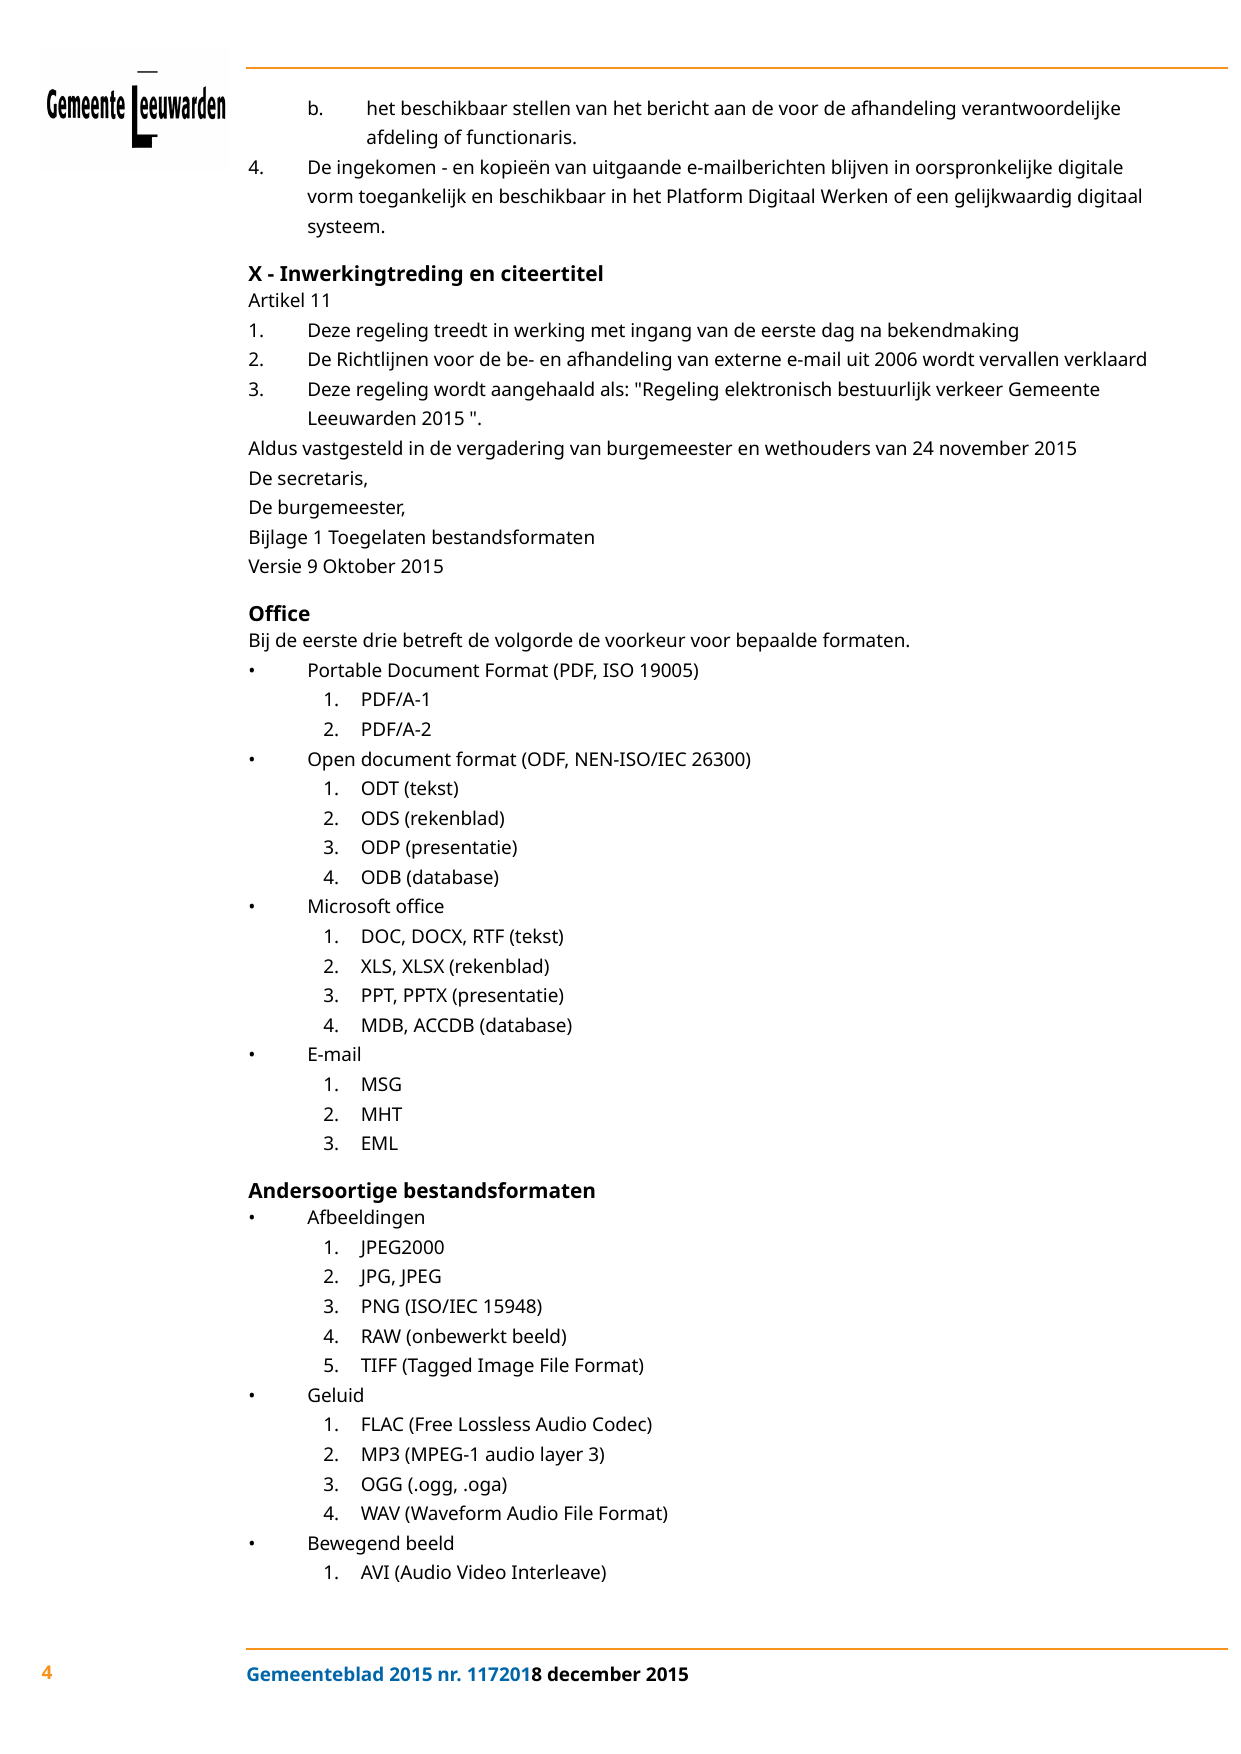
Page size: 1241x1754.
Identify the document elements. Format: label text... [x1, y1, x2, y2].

list MHT [323, 1101, 1152, 1127]
text Andersoortige bestandsformaten [248, 1176, 1152, 1204]
list JPEG2000 [323, 1234, 1152, 1260]
list Deze regeling wordt aangehaald als: "Regeling elektronisch bestuurlijk verkeer Gemeente Leeuwarden 2015 ". [248, 376, 1152, 431]
list Open document format (ODF, NEN-ISO/IEC 26300) [248, 746, 1152, 772]
list Afbeeldingen [248, 1204, 1152, 1230]
list het beschikbaar stellen van het bericht aan de voor de afhandeling verantwoordelijke afdeling of functionaris. [307, 95, 1152, 150]
text Artikel 11 [248, 287, 1152, 313]
list PDF/A-2 [323, 716, 1152, 742]
list PPT, PPTX (presentatie) [323, 982, 1152, 1008]
list ODT (tekst) [323, 775, 1152, 801]
text De burgemeester, [248, 494, 1152, 520]
text Aldus vastgesteld in de vergadering van burgemeester en wethouders van 24 november 2015 [248, 435, 1152, 461]
list Portable Document Format (PDF, ISO 19005) [248, 657, 1152, 683]
list ODS (rekenblad) [323, 805, 1152, 831]
list DOC, DOCX, RTF (tekst) [323, 923, 1152, 949]
list WAV (Waveform Audio File Format) [323, 1500, 1152, 1526]
list FLAC (Free Lossless Audio Codec) [323, 1412, 1152, 1437]
list MSG [323, 1071, 1152, 1097]
text Versie 9 Oktober 2015 [248, 553, 1152, 579]
list RAW (onbewerkt beeld) [323, 1323, 1152, 1348]
list De Richtlijnen voor de be- en afhandeling van externe e-mail uit 2006 wordt vervallen verklaard [248, 346, 1152, 372]
text Bij de eerste drie betreft de volgorde de voorkeur voor bepaalde formaten. [248, 627, 1152, 653]
text Office [248, 599, 1152, 627]
list MDB, ACCDB (database) [323, 1012, 1152, 1038]
list MP3 (MPEG-1 audio layer 3) [323, 1441, 1152, 1467]
text Bijlage 1 Toegelaten bestandsformaten [248, 524, 1152, 549]
list AVI (Audio Video Interleave) [323, 1559, 1152, 1585]
list EML [323, 1130, 1152, 1156]
list JPG, JPEG [323, 1264, 1152, 1289]
list Deze regeling treedt in werking met ingang van de eerste dag na bekendmaking [248, 317, 1152, 342]
list De ingekomen - en kopieën van uitgaande e-mailberichten blijven in oorspronkelijke digitale vorm toegankelijk en beschikbaar in het Platform Digitaal Werken of een gelijkwaardig digitaal systeem. [248, 154, 1152, 239]
list ODP (presentatie) [323, 834, 1152, 860]
text X - Inwerkingtreding en citeertitel [248, 259, 1152, 287]
list PNG (ISO/IEC 15948) [323, 1293, 1152, 1319]
list PDF/A-1 [323, 687, 1152, 712]
list E-mail [248, 1042, 1152, 1067]
list XLS, XLSX (rekenblad) [323, 953, 1152, 979]
text De secretaris, [248, 465, 1152, 490]
list Bewegend beeld [248, 1530, 1152, 1556]
list OGG (.ogg, .oga) [323, 1471, 1152, 1496]
list ODB (database) [323, 864, 1152, 890]
list Microsoft office [248, 894, 1152, 919]
list Geluid [248, 1382, 1152, 1408]
list TIFF (Tagged Image File Format) [323, 1352, 1152, 1378]
picture [41, 47, 231, 172]
